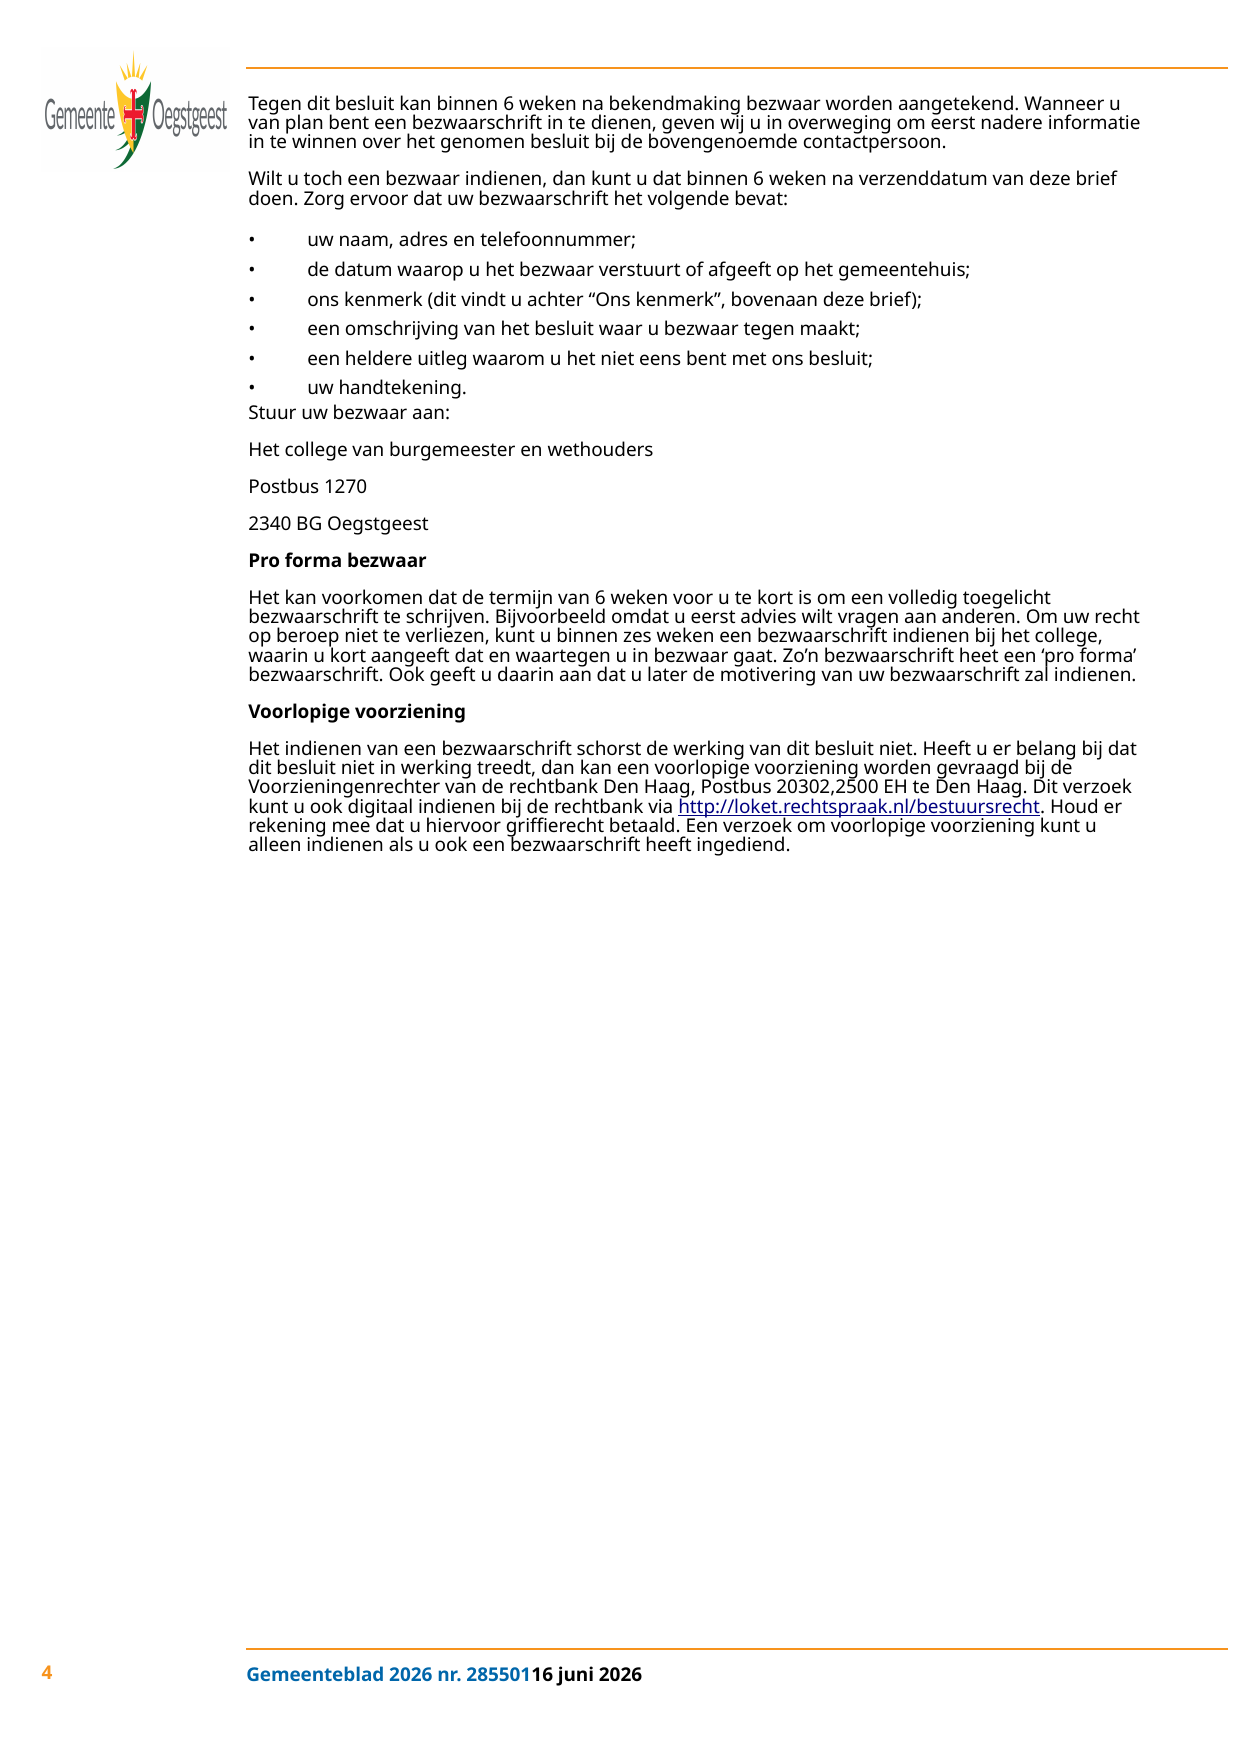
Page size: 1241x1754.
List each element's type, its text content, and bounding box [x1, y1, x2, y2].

text Het kan voorkomen dat de termijn van 6 weken voor u te kort is om een volledig toegelicht bezwaarschrift te schrijven. Bijvoorbeeld omdat u eerst advies wilt vragen aan anderen. Om uw recht op beroep niet te verliezen, kunt u binnen zes weken een bezwaarschrift indienen bij het college, waarin u kort aangeeft dat en waartegen u in bezwaar gaat. Zo’n bezwaarschrift heet een ‘pro forma’ bezwaarschrift. Ook geeft u daarin aan dat u later de motivering van uw bezwaarschrift zal indienen. [248, 589, 1152, 685]
text Het college van burgemeester en wethouders [248, 441, 1152, 460]
text Postbus 1270 [248, 478, 1152, 497]
list uw handtekening. [248, 374, 1152, 400]
list een omschrijving van het besluit waar u bezwaar tegen maakt; [248, 315, 1152, 341]
text Tegen dit besluit kan binnen 6 weken na bekendmaking bezwaar worden aangetekend. Wanneer u van plan bent een bezwaarschrift in te dienen, geven wij u in overweging om eerst nadere informatie in te winnen over het genomen besluit bij de bovengenoemde contactpersoon. [248, 95, 1152, 153]
list een heldere uitleg waarom u het niet eens bent met ons besluit; [248, 345, 1152, 371]
text 2340 BG Oegstgeest [248, 515, 1152, 534]
text Wilt u toch een bezwaar indienen, dan kunt u dat binnen 6 weken na verzenddatum van deze brief doen. Zorg ervoor dat uw bezwaarschrift het volgende bevat: [248, 170, 1152, 209]
text Het indienen van een bezwaarschrift schorst de werking van dit besluit niet. Heeft u er belang bij dat dit besluit niet in werking treedt, dan kan een voorlopige voorziening worden gevraagd bij de Voorzieningenrechter van de rechtbank Den Haag, Postbus 20302,2500 EH te Den Haag. Dit verzoek kunt u ook digitaal indienen bij de rechtbank via http://loket.rechtspraak.nl/bestuursrecht. Houd er rekening mee dat u hiervoor griffierecht betaald. Een verzoek om voorlopige voorziening kunt u alleen indienen als u ook een bezwaarschrift heeft ingediend. [248, 740, 1152, 856]
text Pro forma bezwaar [248, 552, 1152, 571]
list de datum waarop u het bezwaar verstuurt of afgeeft op het gemeentehuis; [248, 256, 1152, 282]
text Stuur uw bezwaar aan: [248, 404, 1152, 423]
list ons kenmerk (dit vindt u achter “Ons kenmerk”, bovenaan deze brief); [248, 286, 1152, 311]
picture [41, 47, 231, 172]
text Voorlopige voorziening [248, 703, 1152, 722]
list uw naam, adres en telefoonnummer; [248, 227, 1152, 252]
